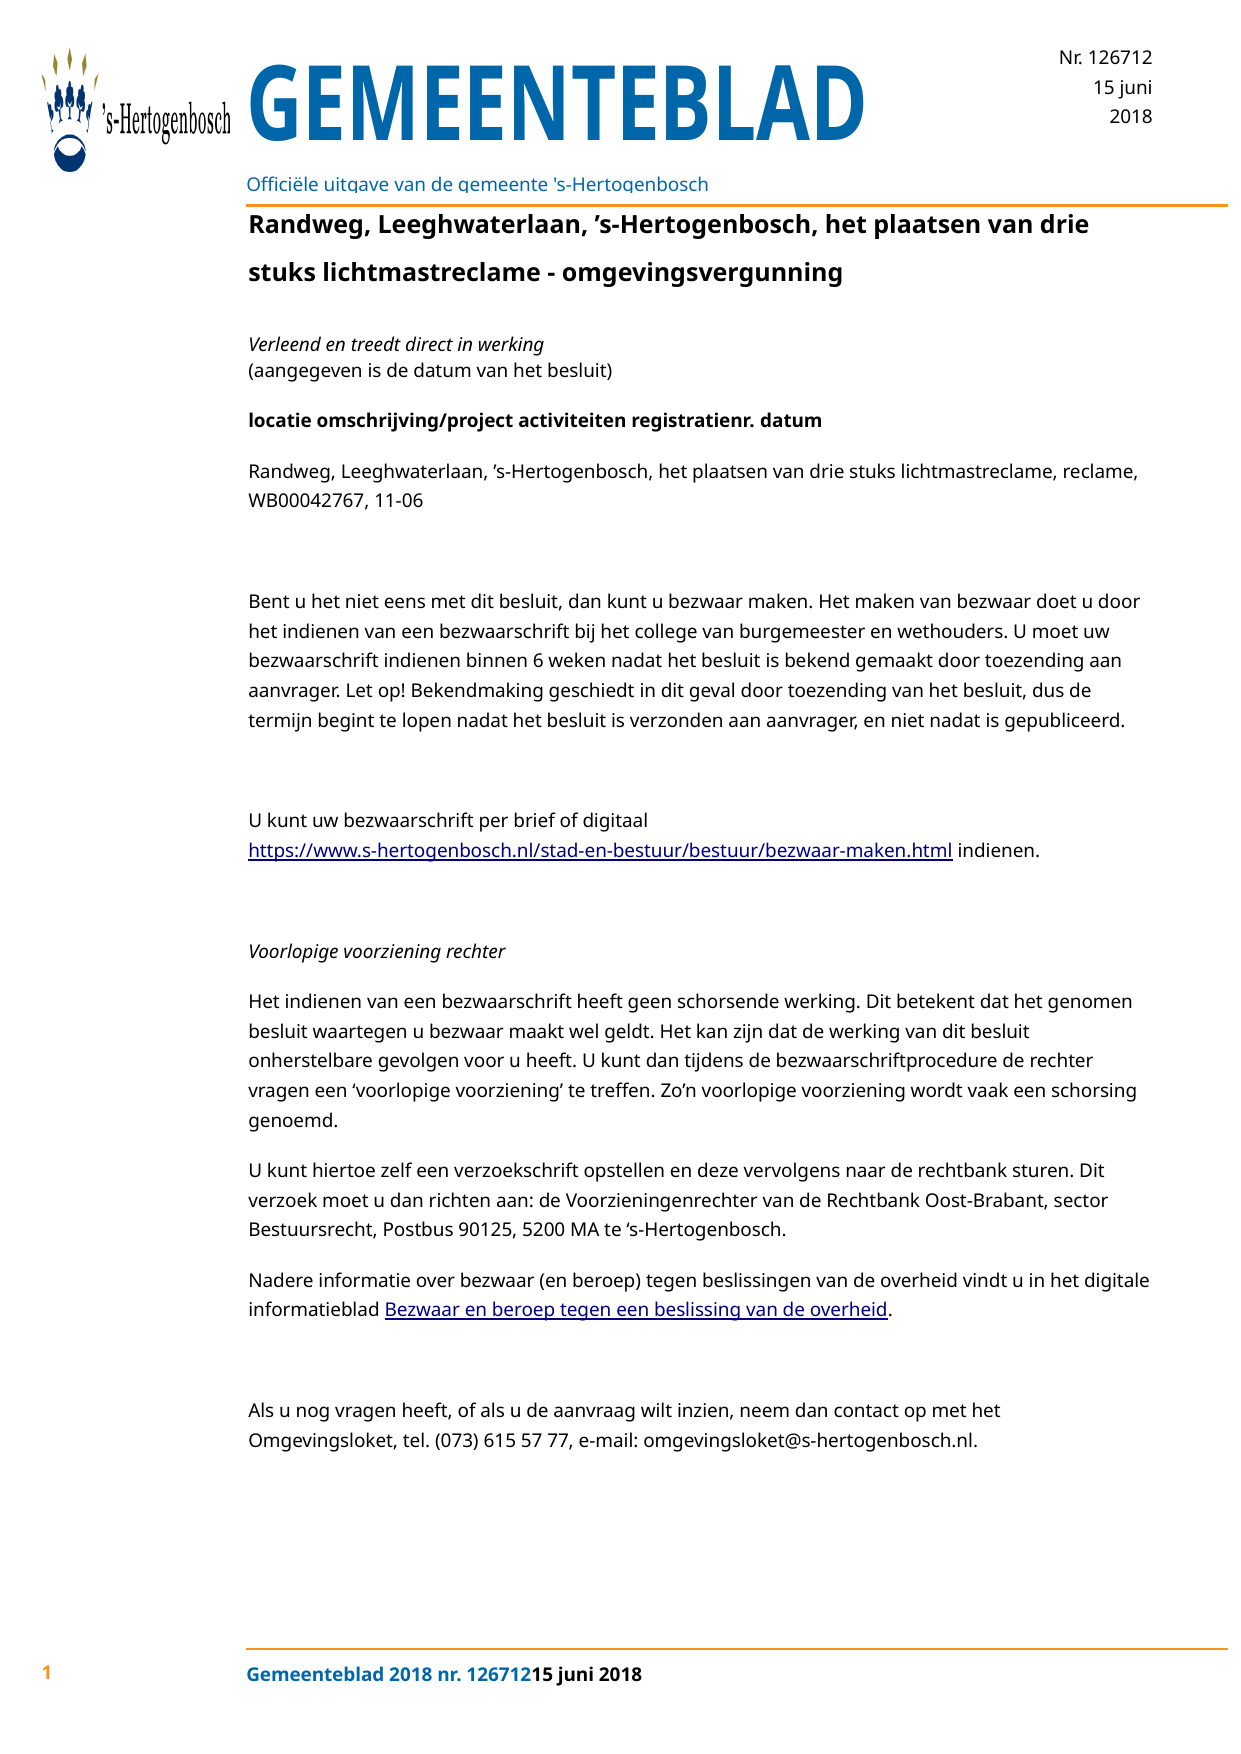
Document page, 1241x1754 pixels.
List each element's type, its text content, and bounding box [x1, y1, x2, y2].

text locatie omschrijving/project activiteiten registratienr. datum [248, 408, 1152, 433]
text Verleend en treedt direct in werking [248, 331, 1152, 357]
text Voorlopige voorziening rechter [248, 938, 1152, 964]
text Nadere informatie over bezwaar (en beroep) tegen beslissingen van de overheid vindt u in het digitale informatieblad Bezwaar en beroep tegen een beslissing van de overheid. [248, 1267, 1152, 1322]
text Randweg, Leeghwaterlaan, ’s-Hertogenbosch, het plaatsen van drie stuks lichtmastreclame, reclame, WB00042767, 11-06 [248, 458, 1152, 513]
picture [41, 47, 231, 172]
text Als u nog vragen heeft, of als u de aanvraag wilt inzien, neem dan contact op met het Omgevingsloket, tel. (073) 615 57 77, e-mail: omgevingsloket@s-hertogenbosch.nl. [248, 1397, 1152, 1452]
text Randweg, Leeghwaterlaan, ’s-Hertogenbosch, het plaatsen van drie stuks lichtmastreclame - omgevingsvergunning [248, 207, 1152, 288]
text Het indienen van een bezwaarschrift heeft geen schorsende werking. Dit betekent dat het genomen besluit waartegen u bezwaar maakt wel geldt. Het kan zijn dat de werking van dit besluit onherstelbare gevolgen voor u heeft. U kunt dan tijdens de bezwaarschriftprocedure de rechter vragen een ‘voorlopige voorziening’ te treffen. Zo’n voorlopige voorziening wordt vaak een schorsing genoemd. [248, 988, 1152, 1132]
text Bent u het niet eens met dit besluit, dan kunt u bezwaar maken. Het maken van bezwaar doet u door het indienen van een bezwaarschrift bij het college van burgemeester en wethouders. U moet uw bezwaarschrift indienen binnen 6 weken nadat het besluit is bekend gemaakt door toezending aan aanvrager. Let op! Bekendmaking geschiedt in dit geval door toezending van het besluit, dus de termijn begint te lopen nadat het besluit is verzonden aan aanvrager, en niet nadat is gepubliceerd. [248, 588, 1152, 732]
text U kunt uw bezwaarschrift per brief of digitaal https://www.s-hertogenbosch.nl/stad-en-bestuur/bestuur/bezwaar-maken.html indienen. [248, 808, 1152, 863]
text (aangegeven is de datum van het besluit) [248, 357, 1152, 383]
text U kunt hiertoe zelf een verzoekschrift opstellen en deze vervolgens naar de rechtbank sturen. Dit verzoek moet u dan richten aan: de Voorzieningenrechter van de Rechtbank Oost-Brabant, sector Bestuursrecht, Postbus 90125, 5200 MA te ‘s-Hertogenbosch. [248, 1157, 1152, 1242]
